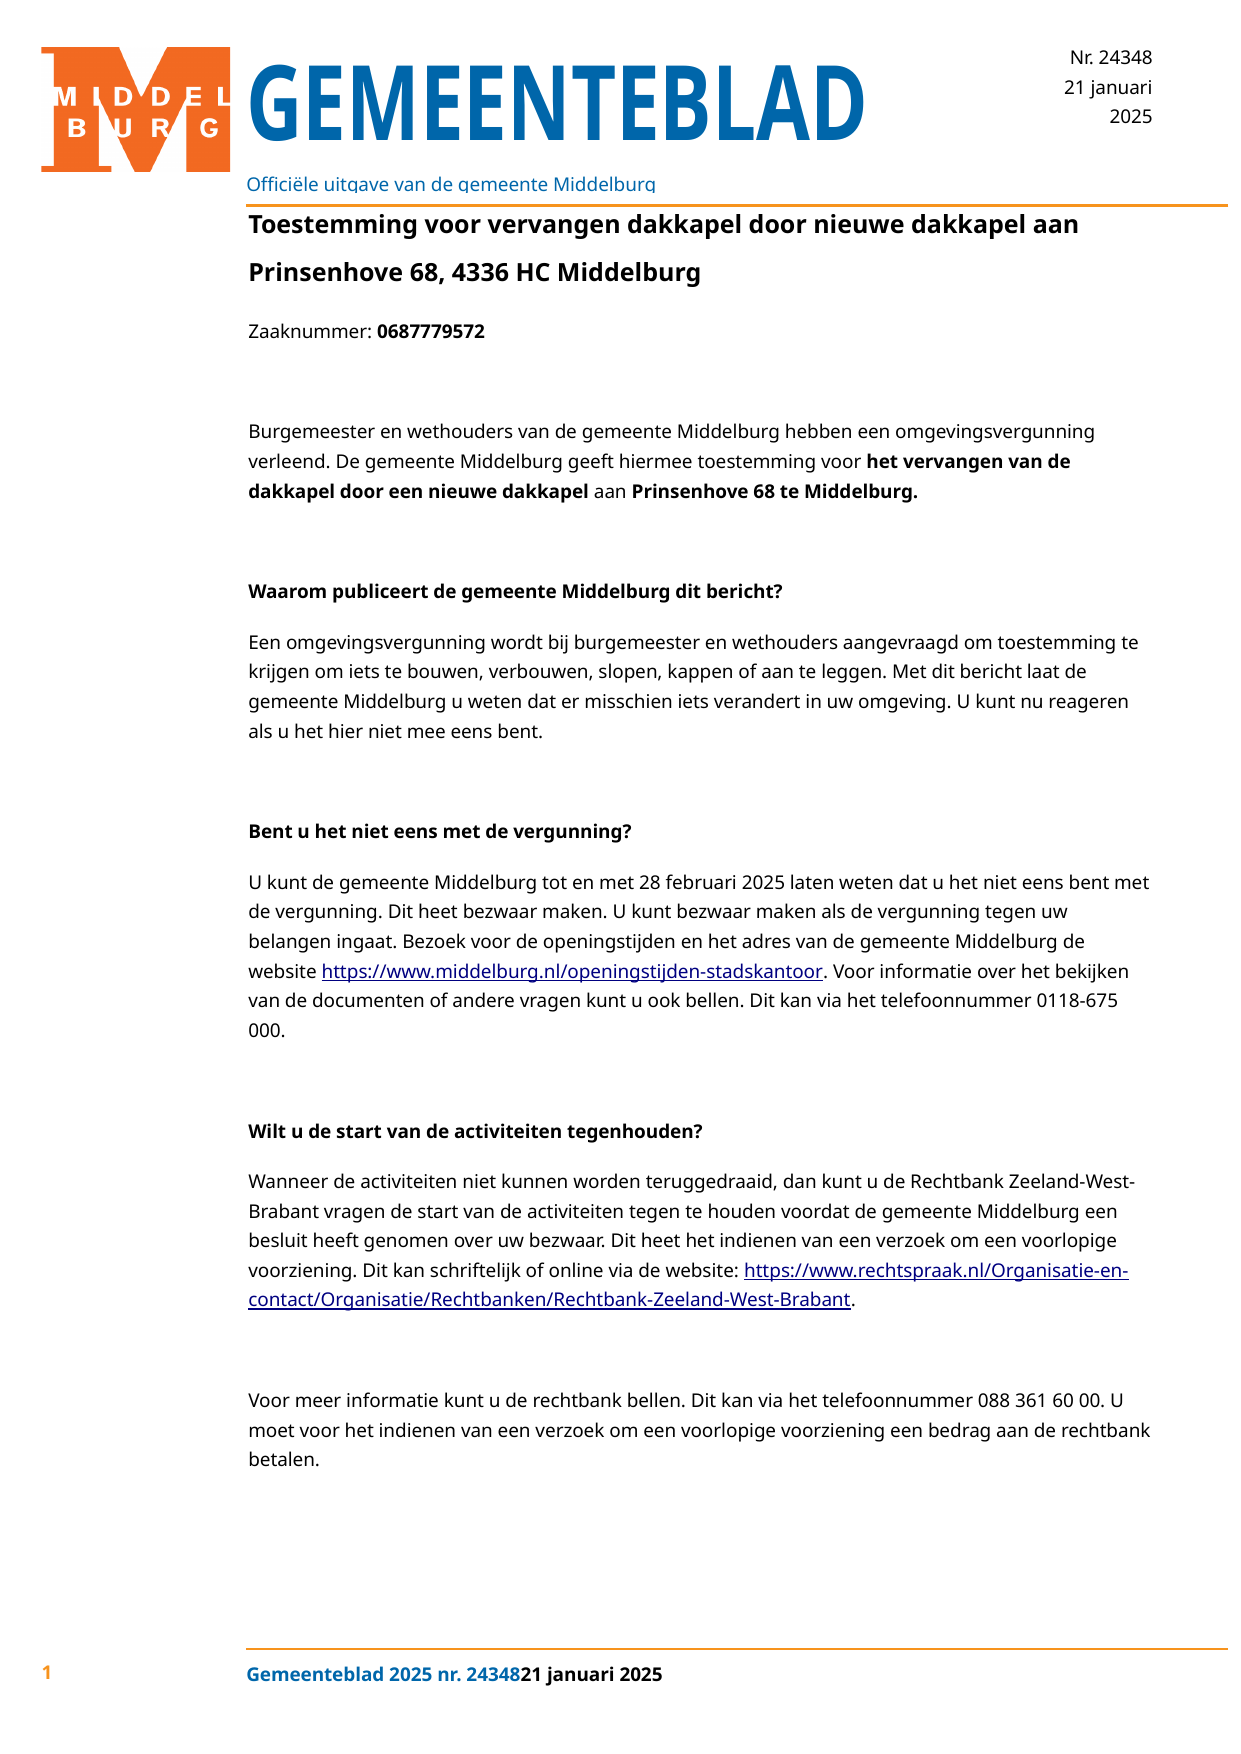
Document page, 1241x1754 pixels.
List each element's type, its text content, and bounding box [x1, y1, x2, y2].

text U kunt de gemeente Middelburg tot en met 28 februari 2025 laten weten dat u het niet eens bent met de vergunning. Dit heet bezwaar maken. U kunt bezwaar maken als de vergunning tegen uw belangen ingaat. Bezoek voor de openingstijden en het adres van de gemeente Middelburg de website https://www.middelburg.nl/openingstijden-stadskantoor. Voor informatie over het bekijken van de documenten of andere vragen kunt u ook bellen. Dit kan via het telefoonnummer 0118-675 000. [248, 869, 1152, 1043]
text Toestemming voor vervangen dakkapel door nieuwe dakkapel aan Prinsenhove 68, 4336 HC Middelburg [248, 207, 1152, 288]
text Waarom publiceert de gemeente Middelburg dit bericht? [248, 579, 1152, 604]
text Voor meer informatie kunt u de rechtbank bellen. Dit kan via het telefoonnummer 088 361 60 00. U moet voor het indienen van een verzoek om een voorlopige voorziening een bedrag aan de rechtbank betalen. [248, 1387, 1152, 1472]
text Zaaknummer: 0687779572 [248, 318, 1152, 344]
text Wilt u de start van de activiteiten tegenhouden? [248, 1118, 1152, 1144]
text Bent u het niet eens met de vergunning? [248, 819, 1152, 844]
picture [41, 47, 231, 172]
text Burgemeester en wethouders van de gemeente Middelburg hebben een omgevingsvergunning verleend. De gemeente Middelburg geeft hiermee toestemming voor het vervangen van de dakkapel door een nieuwe dakkapel aan Prinsenhove 68 te Middelburg. [248, 419, 1152, 504]
text Een omgevingsvergunning wordt bij burgemeester en wethouders aangevraagd om toestemming te krijgen om iets te bouwen, verbouwen, slopen, kappen of aan te leggen. Met dit bericht laat de gemeente Middelburg u weten dat er misschien iets verandert in uw omgeving. U kunt nu reageren als u het hier niet mee eens bent. [248, 629, 1152, 744]
text Wanneer de activiteiten niet kunnen worden teruggedraaid, dan kunt u de Rechtbank Zeeland-West-Brabant vragen de start van de activiteiten tegen te houden voordat de gemeente Middelburg een besluit heeft genomen over uw bezwaar. Dit heet het indienen van een verzoek om een voorlopige voorziening. Dit kan schriftelijk of online via de website: https://www.rechtspraak.nl/Organisatie-en-contact/Organisatie/Rechtbanken/Rechtbank-Zeeland-West-Brabant. [248, 1168, 1152, 1312]
